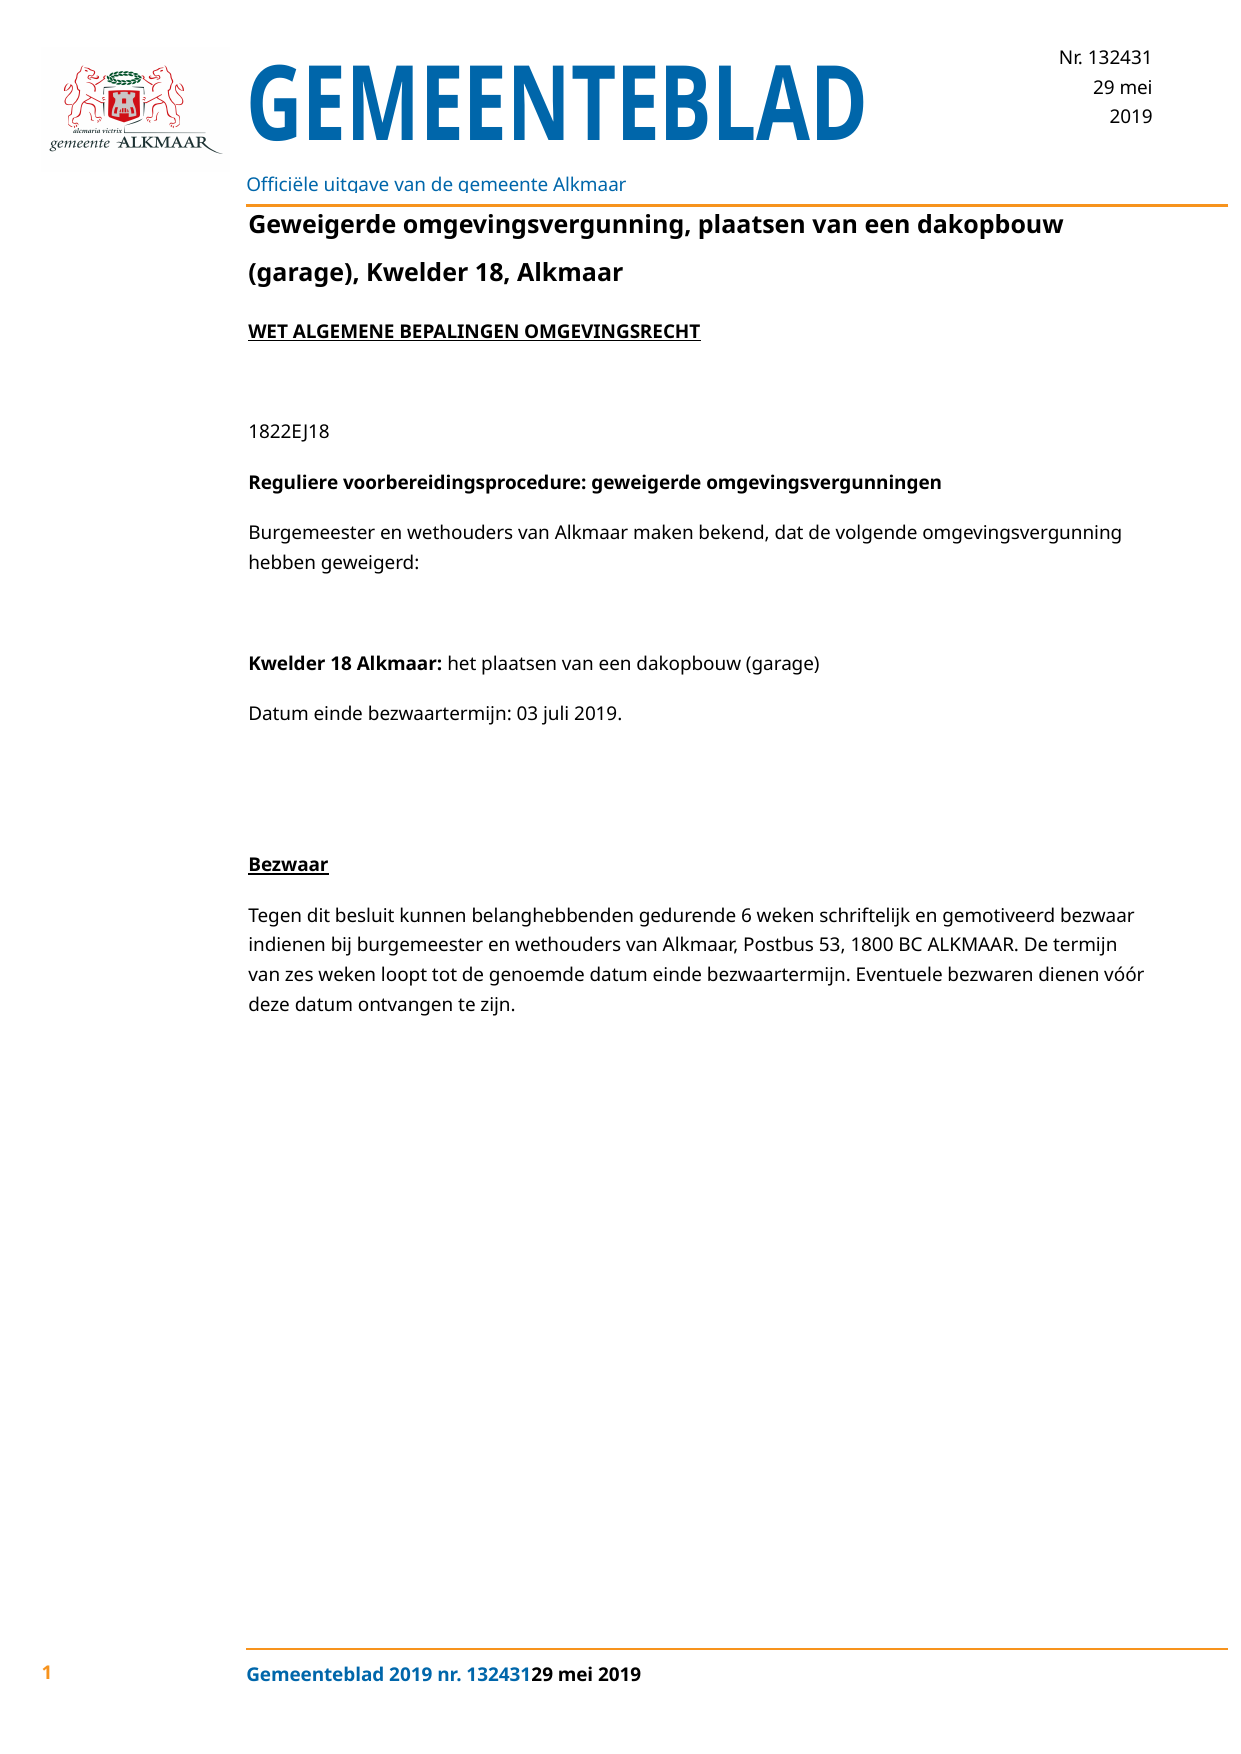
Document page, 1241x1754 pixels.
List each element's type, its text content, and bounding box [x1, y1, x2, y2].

text Tegen dit besluit kunnen belanghebbenden gedurende 6 weken schriftelijk en gemotiveerd bezwaar indienen bij burgemeester en wethouders van Alkmaar, Postbus 53, 1800 BC ALKMAAR. De termijn van zes weken loopt tot de genoemde datum einde bezwaartermijn. Eventuele bezwaren dienen vóór deze datum ontvangen te zijn. [248, 902, 1152, 1017]
text Burgemeester en wethouders van Alkmaar maken bekend, dat de volgende omgevingsvergunning hebben geweigerd: [248, 519, 1152, 575]
text WET ALGEMENE BEPALINGEN OMGEVINGSRECHT [248, 318, 1152, 344]
text Geweigerde omgevingsvergunning, plaatsen van een dakopbouw (garage), Kwelder 18, Alkmaar [248, 207, 1152, 288]
text Reguliere voorbereidingsprocedure: geweigerde omgevingsvergunningen [248, 469, 1152, 495]
text Datum einde bezwaartermijn: 03 juli 2019. [248, 700, 1152, 726]
picture [41, 47, 231, 172]
text Bezwaar [248, 852, 1152, 877]
text 1822EJ18 [248, 419, 1152, 444]
text Kwelder 18 Alkmaar: het plaatsen van een dakopbouw (garage) [248, 650, 1152, 676]
